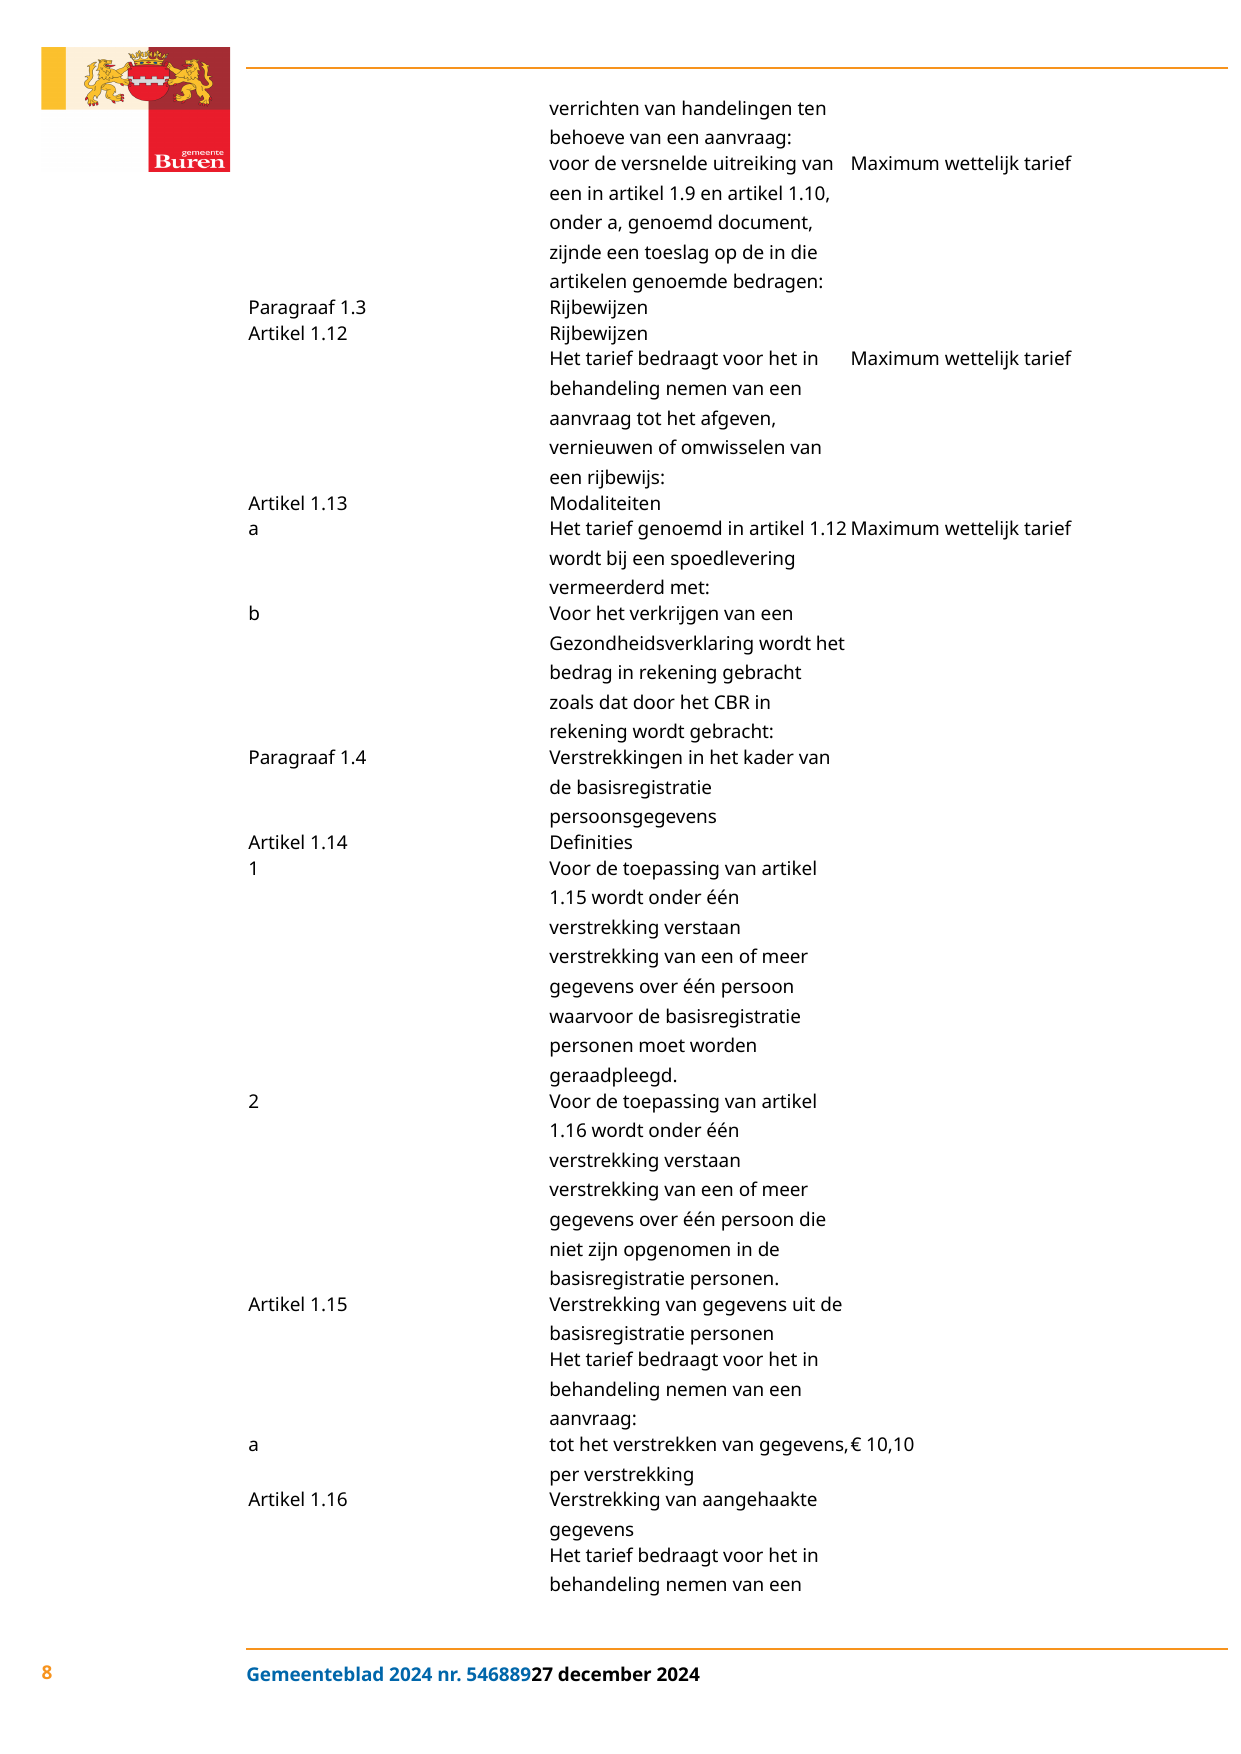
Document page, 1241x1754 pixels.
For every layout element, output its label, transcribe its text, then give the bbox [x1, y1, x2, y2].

table_cell [248, 346, 549, 490]
table_cell Verstrekking van gegevens uit de basisregistratie personen [549, 1291, 850, 1346]
table_cell Rijbewijzen [549, 320, 850, 346]
table_cell [850, 855, 1152, 1088]
table_cell [850, 1346, 1152, 1431]
table_cell Artikel 1.12 [248, 320, 549, 346]
table_cell € 10,10 [850, 1431, 1152, 1487]
table_cell [248, 1542, 549, 1597]
table_cell [248, 1346, 549, 1431]
picture [41, 47, 231, 172]
table_cell [850, 829, 1152, 855]
table_cell tot het verstrekken van gegevens, per verstrekking [549, 1431, 850, 1487]
table_cell Het tarief bedraagt voor het in behandeling nemen van een aanvraag tot het afgeven, vernieuwen of omwisselen van een rijbewijs: [549, 346, 850, 490]
table_cell [850, 95, 1152, 150]
table_cell [850, 1542, 1152, 1597]
table_cell [850, 1291, 1152, 1346]
table_cell 2 [248, 1088, 549, 1291]
table_cell [850, 1487, 1152, 1542]
table_cell Maximum wettelijk tarief [850, 346, 1152, 490]
table_cell voor de versnelde uitreiking van een in artikel 1.9 en artikel 1.10, onder a, genoemd document, zijnde een toeslag op de in die artikelen genoemde bedragen: [549, 150, 850, 294]
table_cell Artikel 1.14 [248, 829, 549, 855]
table_cell Voor de toepassing van artikel 1.15 wordt onder één verstrekking verstaan verstrekking van een of meer gegevens over één persoon waarvoor de basisregistratie personen moet worden geraadpleegd. [549, 855, 850, 1088]
table_cell Paragraaf 1.4 [248, 744, 549, 829]
table_cell [850, 294, 1152, 320]
table_cell b [248, 600, 549, 744]
table_cell Voor het verkrijgen van een Gezondheidsverklaring wordt het bedrag in rekening gebracht zoals dat door het CBR in rekening wordt gebracht: [549, 600, 850, 744]
table_cell [850, 1088, 1152, 1291]
table_cell [850, 490, 1152, 515]
table_cell a [248, 1431, 549, 1487]
table_cell Verstrekking van aangehaakte gegevens [549, 1487, 850, 1542]
table_cell Artikel 1.13 [248, 490, 549, 515]
table_cell verrichten van handelingen ten behoeve van een aanvraag: [549, 95, 850, 150]
table_cell Definities [549, 829, 850, 855]
table_cell [248, 95, 549, 150]
table_cell [248, 150, 549, 294]
table_cell Het tarief bedraagt voor het in behandeling nemen van een aanvraag: [549, 1346, 850, 1431]
table_cell Rijbewijzen [549, 294, 850, 320]
table_cell Modaliteiten [549, 490, 850, 515]
table_cell Verstrekkingen in het kader van de basisregistratie persoonsgegevens [549, 744, 850, 829]
table_cell 1 [248, 855, 549, 1088]
table_cell [850, 600, 1152, 744]
table_cell Paragraaf 1.3 [248, 294, 549, 320]
table_cell Het tarief bedraagt voor het in behandeling nemen van een [549, 1542, 850, 1597]
table_cell [850, 320, 1152, 346]
table_cell Artikel 1.15 [248, 1291, 549, 1346]
table_cell Maximum wettelijk tarief [850, 150, 1152, 294]
table_cell Artikel 1.16 [248, 1487, 549, 1542]
table_cell Maximum wettelijk tarief [850, 515, 1152, 600]
table_cell Het tarief genoemd in artikel 1.12 wordt bij een spoedlevering vermeerderd met: [549, 515, 850, 600]
table_cell [850, 744, 1152, 829]
table_cell Voor de toepassing van artikel 1.16 wordt onder één verstrekking verstaan verstrekking van een of meer gegevens over één persoon die niet zijn opgenomen in de basisregistratie personen. [549, 1088, 850, 1291]
table_cell a [248, 515, 549, 600]
